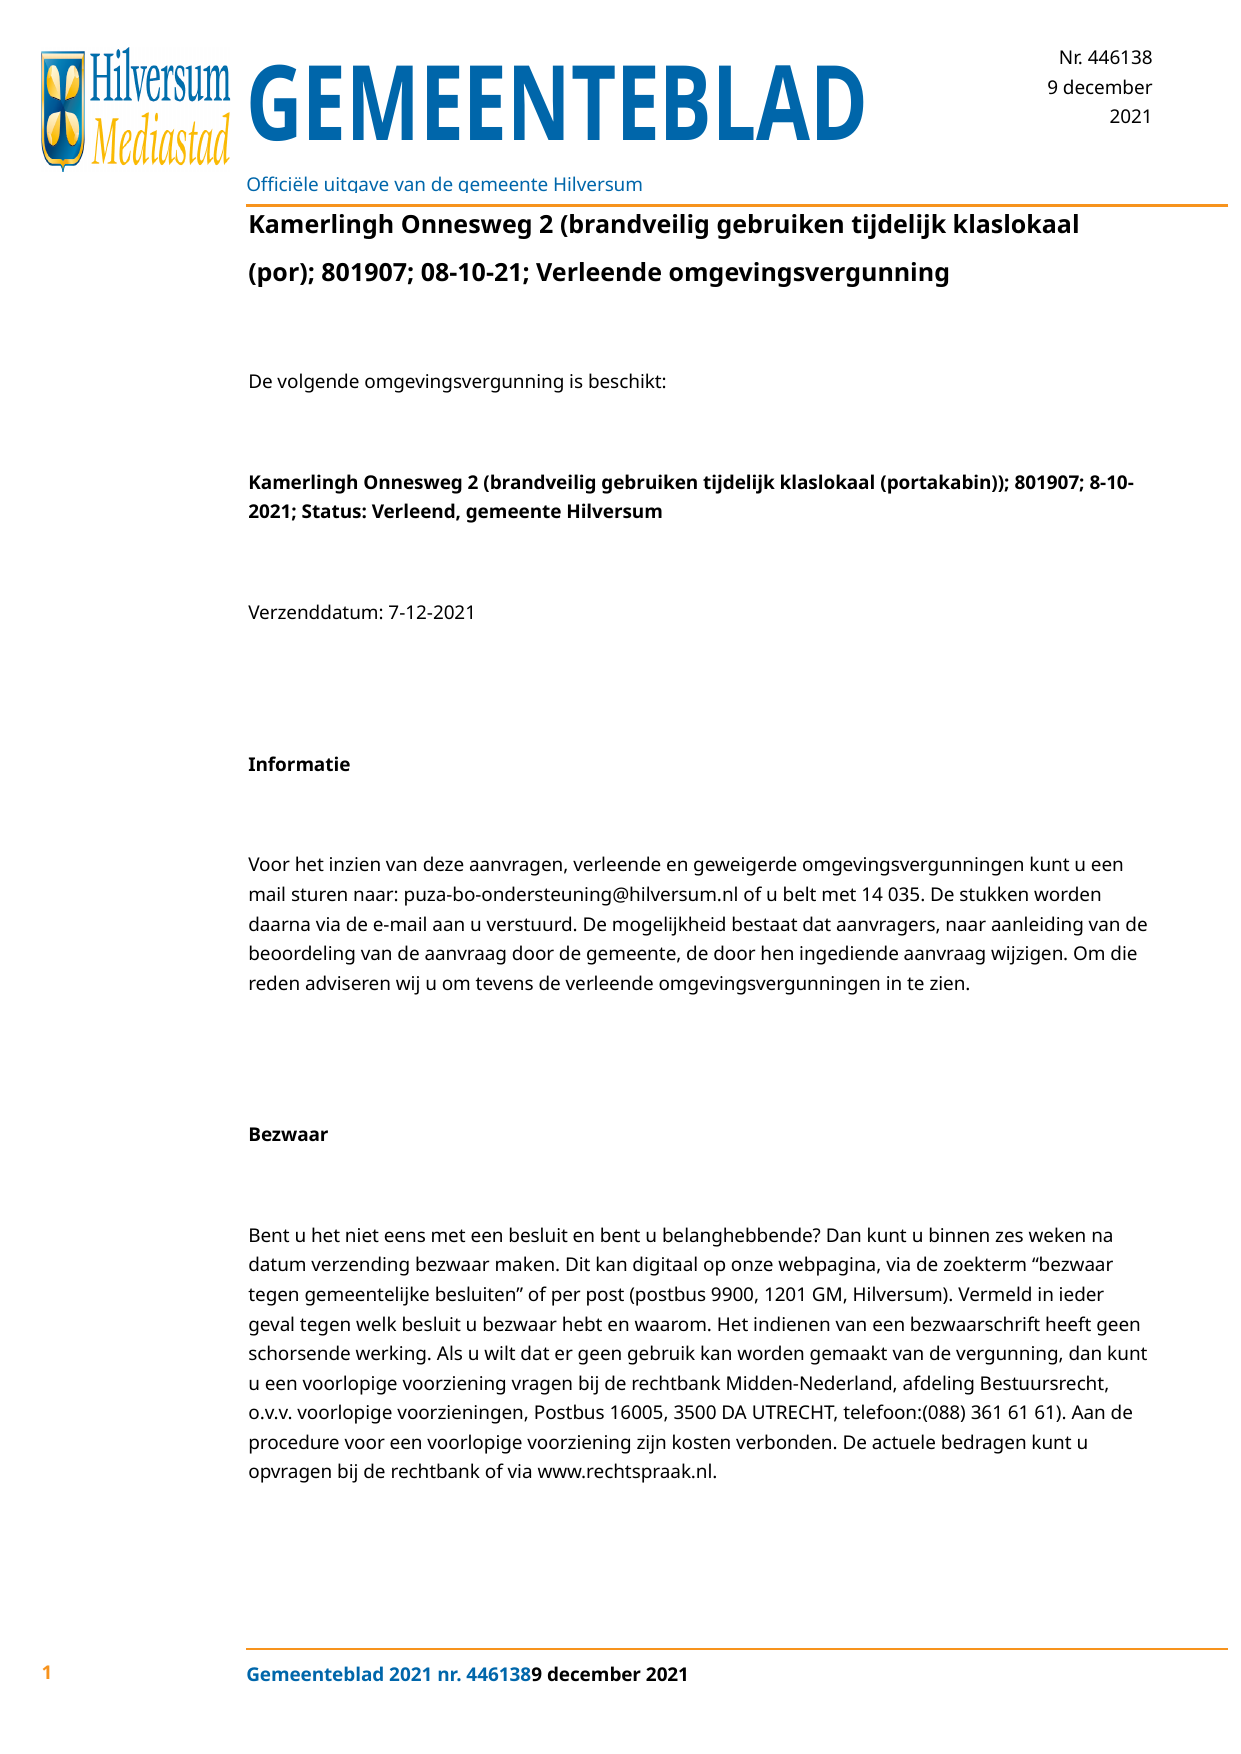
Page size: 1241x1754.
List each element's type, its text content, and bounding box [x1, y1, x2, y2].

text Kamerlingh Onnesweg 2 (brandveilig gebruiken tijdelijk klaslokaal (por); 801907; 08-10-21; Verleende omgevingsvergunning [248, 207, 1152, 288]
text De volgende omgevingsvergunning is beschikt: [248, 368, 1152, 394]
text Voor het inzien van deze aanvragen, verleende en geweigerde omgevingsvergunningen kunt u een mail sturen naar: puza-bo-ondersteuning@hilversum.nl of u belt met 14 035. De stukken worden daarna via de e-mail aan u verstuurd. De mogelijkheid bestaat dat aanvragers, naar aanleiding van de beoordeling van de aanvraag door de gemeente, de door hen ingediende aanvraag wijzigen. Om die reden adviseren wij u om tevens de verleende omgevingsvergunningen in te zien. [248, 852, 1152, 996]
text Verzenddatum: 7-12-2021 [248, 599, 1152, 625]
text Kamerlingh Onnesweg 2 (brandveilig gebruiken tijdelijk klaslokaal (portakabin)); 801907; 8-10-2021; Status: Verleend, gemeente Hilversum [248, 469, 1152, 524]
text Informatie [248, 751, 1152, 777]
text Bezwaar [248, 1121, 1152, 1147]
text Bent u het niet eens met een besluit en bent u belanghebbende? Dan kunt u binnen zes weken na datum verzending bezwaar maken. Dit kan digitaal op onze webpagina, via de zoekterm “bezwaar tegen gemeentelijke besluiten” of per post (postbus 9900, 1201 GM, Hilversum). Vermeld in ieder geval tegen welk besluit u bezwaar hebt en waarom. Het indienen van een bezwaarschrift heeft geen schorsende werking. Als u wilt dat er geen gebruik kan worden gemaakt van de vergunning, dan kunt u een voorlopige voorziening vragen bij de rechtbank Midden-Nederland, afdeling Bestuursrecht, o.v.v. voorlopige voorzieningen, Postbus 16005, 3500 DA UTRECHT, telefoon:(088) 361 61 61). Aan de procedure voor een voorlopige voorziening zijn kosten verbonden. De actuele bedragen kunt u opvragen bij de rechtbank of via www.rechtspraak.nl. [248, 1222, 1152, 1484]
picture [41, 47, 231, 172]
